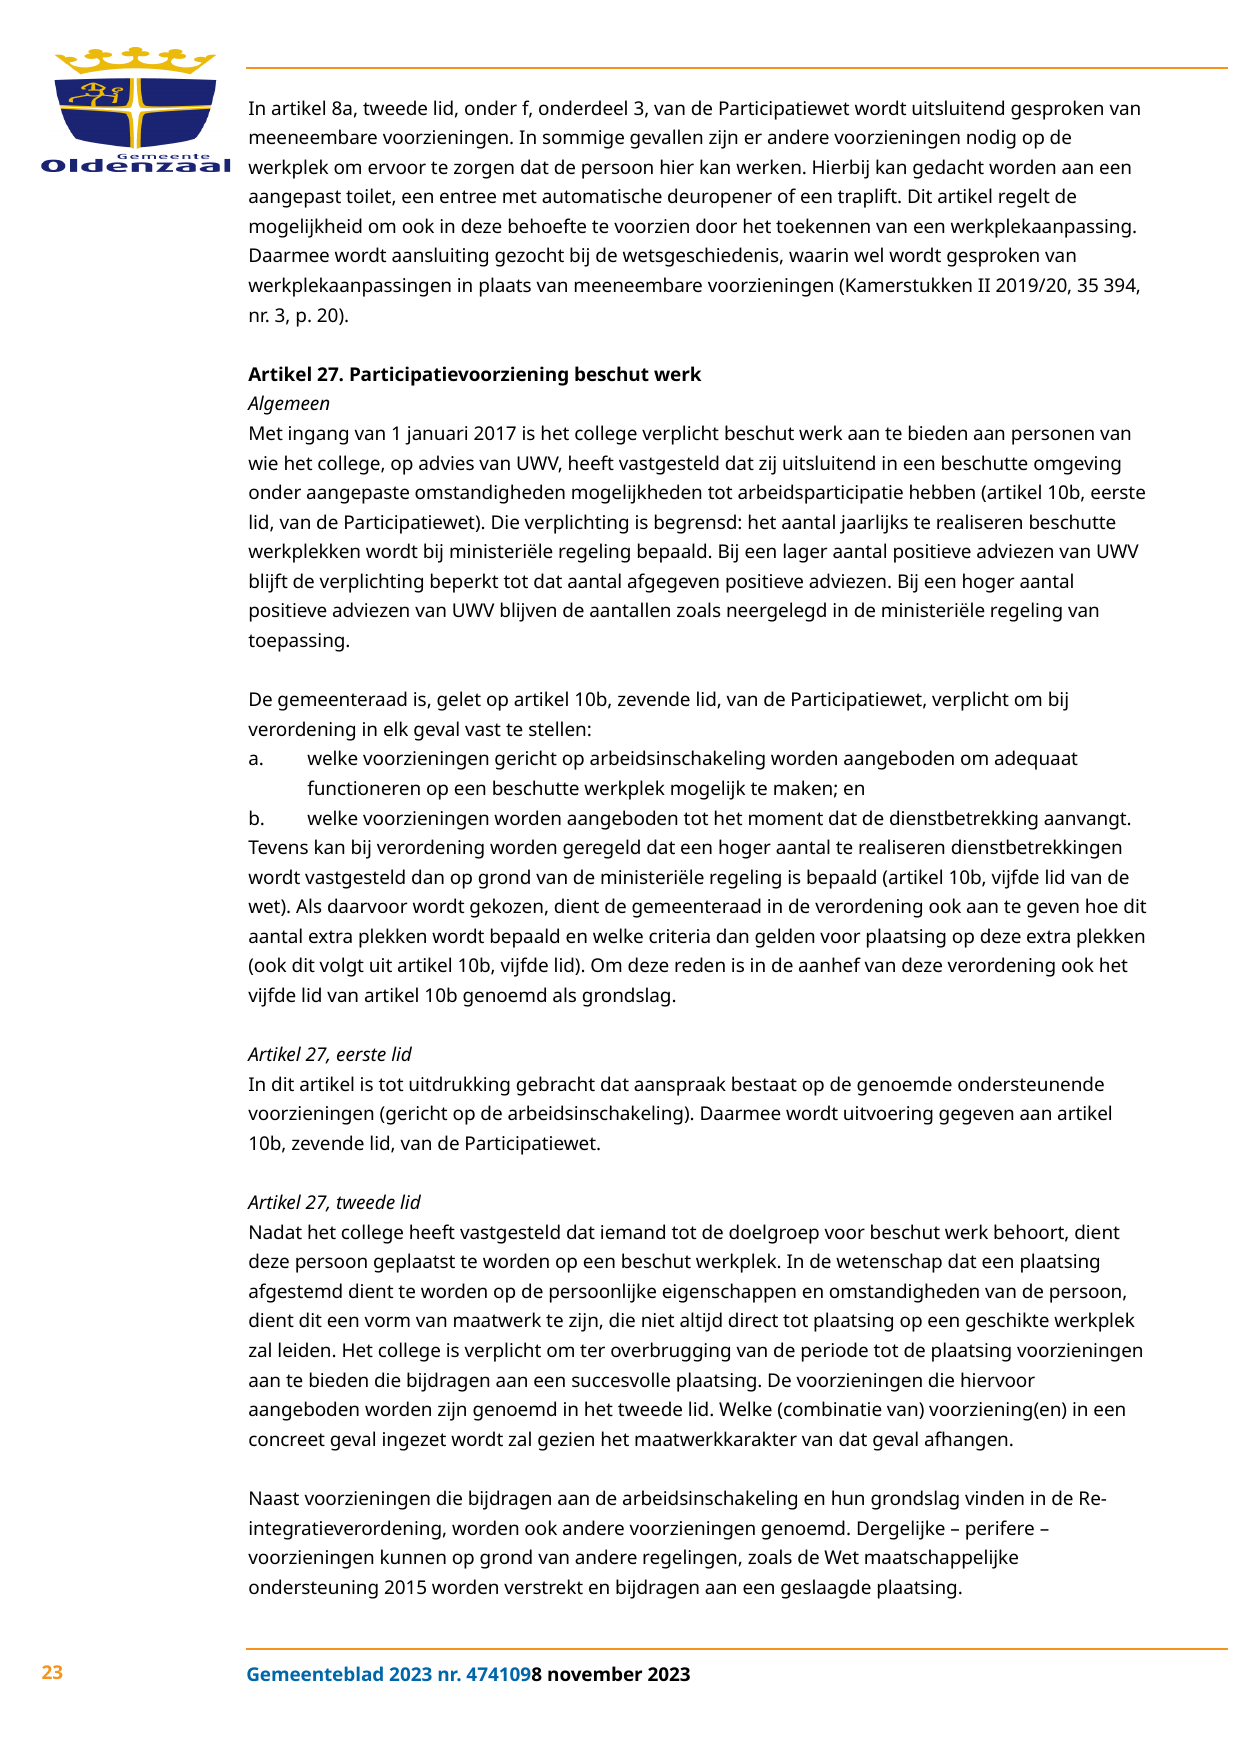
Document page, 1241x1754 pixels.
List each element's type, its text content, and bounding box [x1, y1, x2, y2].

text De gemeenteraad is, gelet op artikel 10b, zevende lid, van de Participatiewet, verplicht om bij verordening in elk geval vast te stellen: [248, 686, 1152, 742]
text Algemeen [248, 391, 1152, 416]
text Met ingang van 1 januari 2017 is het college verplicht beschut werk aan te bieden aan personen van wie het college, op advies van UWV, heeft vastgesteld dat zij uitsluitend in een beschutte omgeving onder aangepaste omstandigheden mogelijkheden tot arbeidsparticipatie hebben (artikel 10b, eerste lid, van de Participatiewet). Die verplichting is begrensd: het aantal jaarlijks te realiseren beschutte werkplekken wordt bij ministeriële regeling bepaald. Bij een lager aantal positieve adviezen van UWV blijft de verplichting beperkt tot dat aantal afgegeven positieve adviezen. Bij een hoger aantal positieve adviezen van UWV blijven de aantallen zoals neergelegd in de ministeriële regeling van toepassing. [248, 420, 1152, 653]
text In dit artikel is tot uitdrukking gebracht dat aanspraak bestaat op de genoemde ondersteunende voorzieningen (gericht op de arbeidsinschakeling). Daarmee wordt uitvoering gegeven aan artikel 10b, zevende lid, van de Participatiewet. [248, 1071, 1152, 1156]
text Artikel 27, eerste lid [248, 1041, 1152, 1067]
text Nadat het college heeft vastgesteld dat iemand tot de doelgroep voor beschut werk behoort, dient deze persoon geplaatst te worden op een beschut werkplek. In de wetenschap dat een plaatsing afgestemd dient te worden op de persoonlijke eigenschappen en omstandigheden van de persoon, dient dit een vorm van maatwerk te zijn, die niet altijd direct tot plaatsing op een geschikte werkplek zal leiden. Het college is verplicht om ter overbrugging van de periode tot de plaatsing voorzieningen aan te bieden die bijdragen aan een succesvolle plaatsing. De voorzieningen die hiervoor aangeboden worden zijn genoemd in het tweede lid. Welke (combinatie van) voorziening(en) in een concreet geval ingezet wordt zal gezien het maatwerkkarakter van dat geval afhangen. [248, 1219, 1152, 1452]
text Tevens kan bij verordening worden geregeld dat een hoger aantal te realiseren dienstbetrekkingen wordt vastgesteld dan op grond van de ministeriële regeling is bepaald (artikel 10b, vijfde lid van de wet). Als daarvoor wordt gekozen, dient de gemeenteraad in de verordening ook aan te geven hoe dit aantal extra plekken wordt bepaald en welke criteria dan gelden voor plaatsing op deze extra plekken (ook dit volgt uit artikel 10b, vijfde lid). Om deze reden is in de aanhef van deze verordening ook het vijfde lid van artikel 10b genoemd als grondslag. [248, 834, 1152, 1008]
text Naast voorzieningen die bijdragen aan de arbeidsinschakeling en hun grondslag vinden in de Re-integratieverordening, worden ook andere voorzieningen genoemd. Dergelijke – perifere – voorzieningen kunnen op grond van andere regelingen, zoals de Wet maatschappelijke ondersteuning 2015 worden verstrekt en bijdragen aan een geslaagde plaatsing. [248, 1485, 1152, 1600]
list welke voorzieningen gericht op arbeidsinschakeling worden aangeboden om adequaat functioneren op een beschutte werkplek mogelijk te maken; en [248, 746, 1152, 801]
text Artikel 27, tweede lid [248, 1189, 1152, 1215]
text Artikel 27. Participatievoorziening beschut werk [248, 361, 1152, 387]
text In artikel 8a, tweede lid, onder f, onderdeel 3, van de Participatiewet wordt uitsluitend gesproken van meeneembare voorzieningen. In sommige gevallen zijn er andere voorzieningen nodig op de werkplek om ervoor te zorgen dat de persoon hier kan werken. Hierbij kan gedacht worden aan een aangepast toilet, een entree met automatische deuropener of een traplift. Dit artikel regelt de mogelijkheid om ook in deze behoefte te voorzien door het toekennen van een werkplekaanpassing. Daarmee wordt aansluiting gezocht bij de wetsgeschiedenis, waarin wel wordt gesproken van werkplekaanpassingen in plaats van meeneembare voorzieningen (Kamerstukken II 2019/20, 35 394, nr. 3, p. 20). [248, 95, 1152, 328]
picture [41, 47, 231, 172]
list welke voorzieningen worden aangeboden tot het moment dat de dienstbetrekking aanvangt. [248, 805, 1152, 831]
